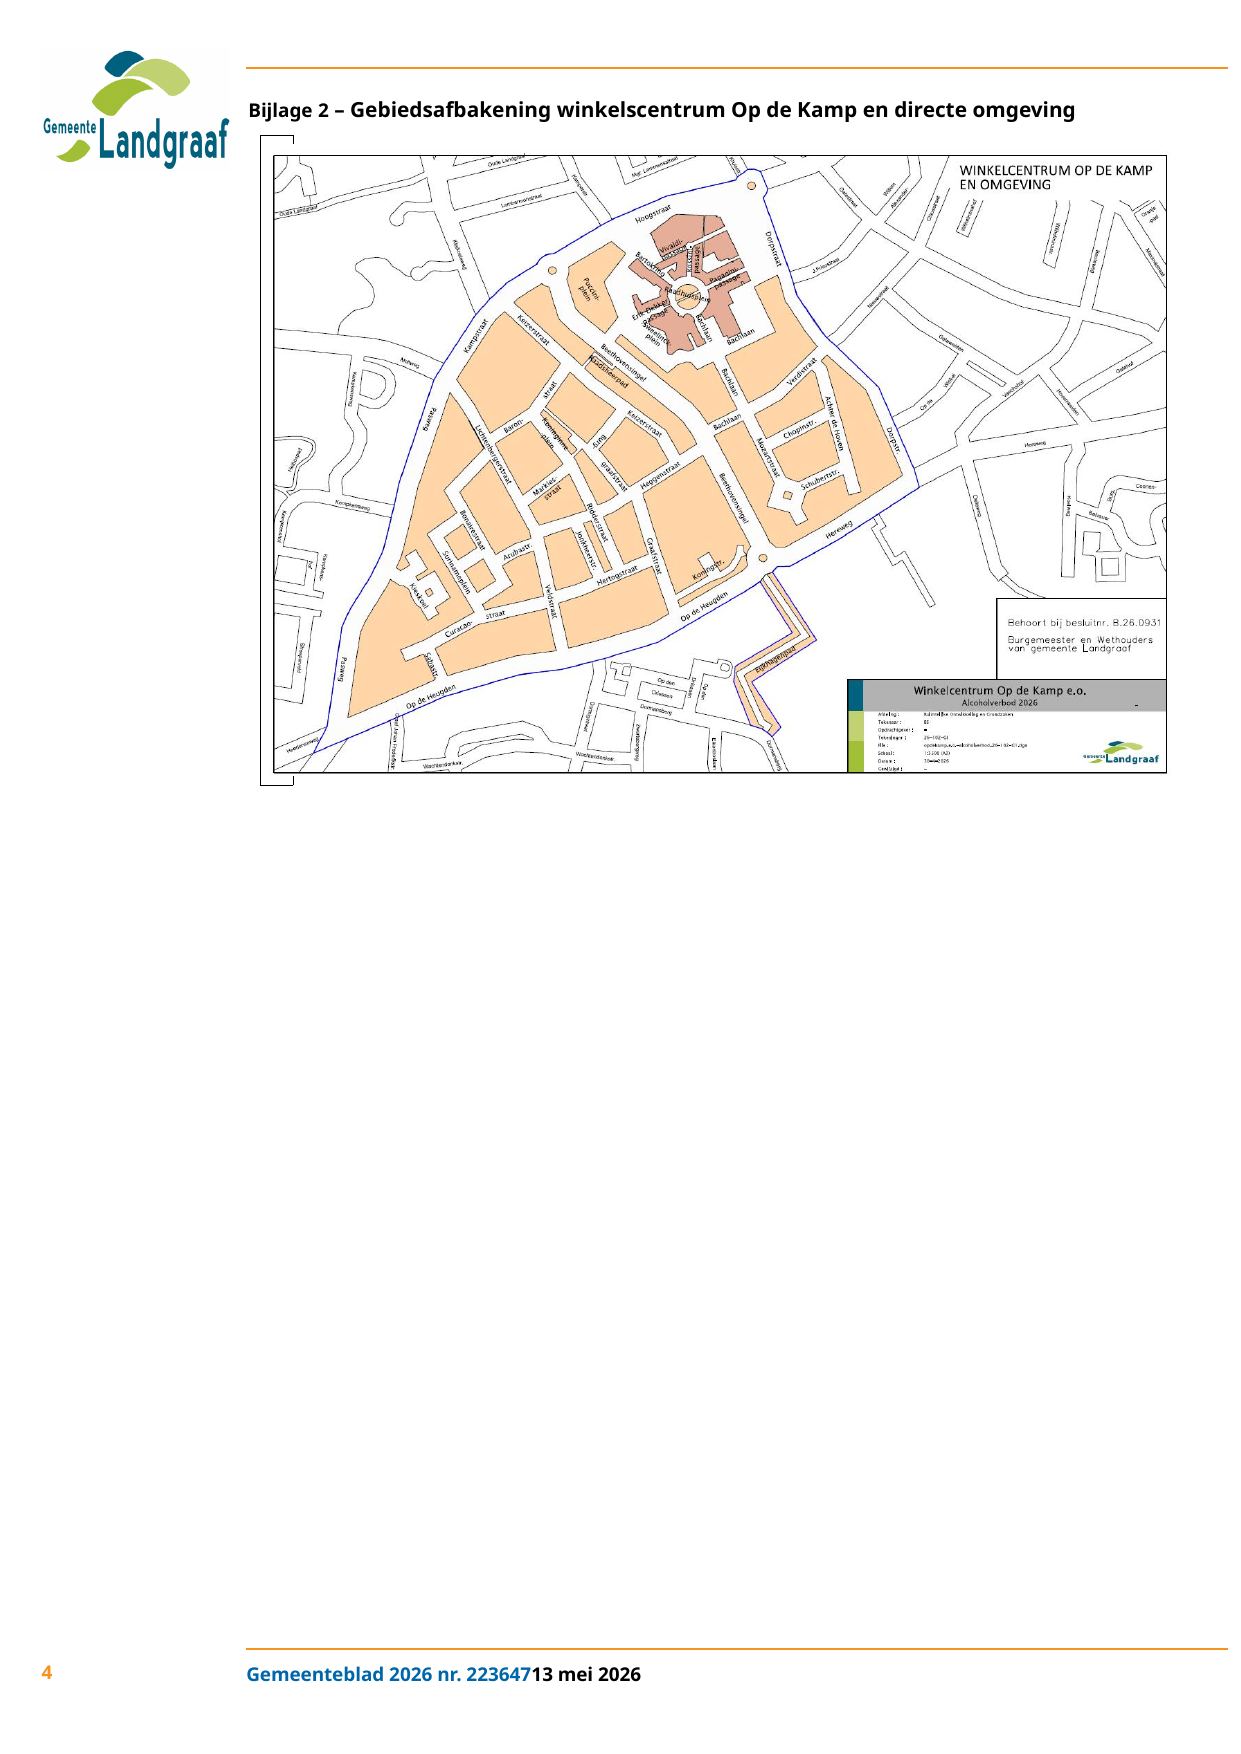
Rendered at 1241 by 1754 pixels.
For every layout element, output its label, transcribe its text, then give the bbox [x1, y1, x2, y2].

picture [268, 144, 1173, 776]
text Bijlage 2 – Gebiedsafbakening winkelscentrum Op de Kamp en directe omgeving [248, 95, 1152, 123]
picture [41, 47, 231, 172]
